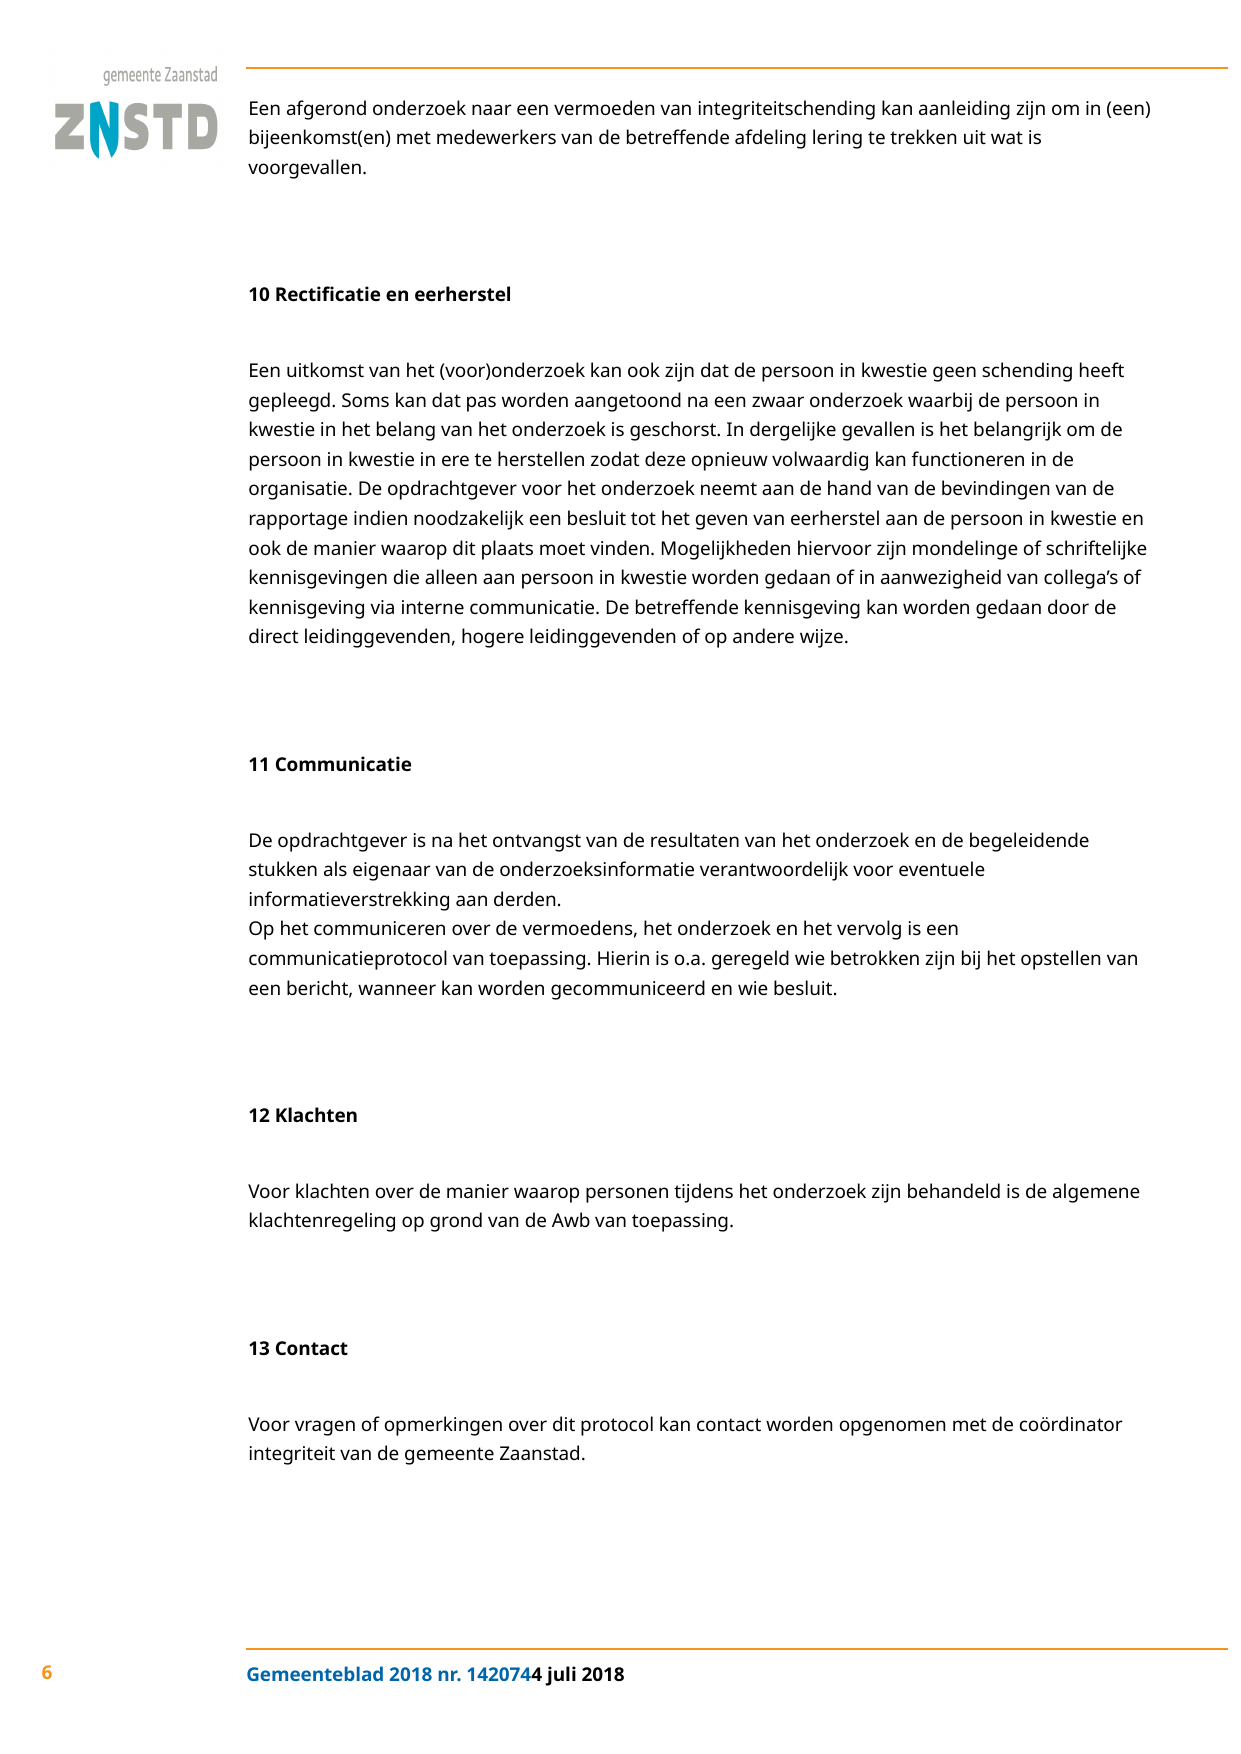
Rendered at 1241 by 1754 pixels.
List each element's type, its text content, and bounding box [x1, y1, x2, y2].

text De opdrachtgever is na het ontvangst van de resultaten van het onderzoek en de begeleidende stukken als eigenaar van de onderzoeksinformatie verantwoordelijk voor eventuele informatieverstrekking aan derden. [248, 827, 1152, 912]
text Op het communiceren over de vermoedens, het onderzoek en het vervolg is een communicatieprotocol van toepassing. Hierin is o.a. geregeld wie betrokken zijn bij het opstellen van een bericht, wanneer kan worden gecommuniceerd en wie besluit. [248, 916, 1152, 1001]
text Voor klachten over de manier waarop personen tijdens het onderzoek zijn behandeld is de algemene klachtenregeling op grond van de Awb van toepassing. [248, 1178, 1152, 1233]
text 13 Contact [248, 1333, 1152, 1362]
text Een uitkomst van het (voor)onderzoek kan ook zijn dat de persoon in kwestie geen schending heeft gepleegd. Soms kan dat pas worden aangetoond na een zwaar onderzoek waarbij de persoon in kwestie in het belang van het onderzoek is geschorst. In dergelijke gevallen is het belangrijk om de persoon in kwestie in ere te herstellen zodat deze opnieuw volwaardig kan functioneren in de organisatie. De opdrachtgever voor het onderzoek neemt aan de hand van de bevindingen van de rapportage indien noodzakelijk een besluit tot het geven van eerherstel aan de persoon in kwestie en ook de manier waarop dit plaats moet vinden. Mogelijkheden hiervoor zijn mondelinge of schriftelijke kennisgevingen die alleen aan persoon in kwestie worden gedaan of in aanwezigheid van collega’s of kennisgeving via interne communicatie. De betreffende kennisgeving kan worden gedaan door de direct leidinggevenden, hogere leidinggevenden of op andere wijze. [248, 357, 1152, 649]
text Een afgerond onderzoek naar een vermoeden van integriteitschending kan aanleiding zijn om in (een) bijeenkomst(en) met medewerkers van de betreffende afdeling lering te trekken uit wat is voorgevallen. [248, 95, 1152, 180]
picture [41, 47, 231, 172]
text 12 Klachten [248, 1100, 1152, 1129]
text Voor vragen of opmerkingen over dit protocol kan contact worden opgenomen met de coördinator integriteit van de gemeente Zaanstad. [248, 1411, 1152, 1466]
text 10 Rectificatie en eerherstel [248, 279, 1152, 308]
text 11 Communicatie [248, 749, 1152, 778]
